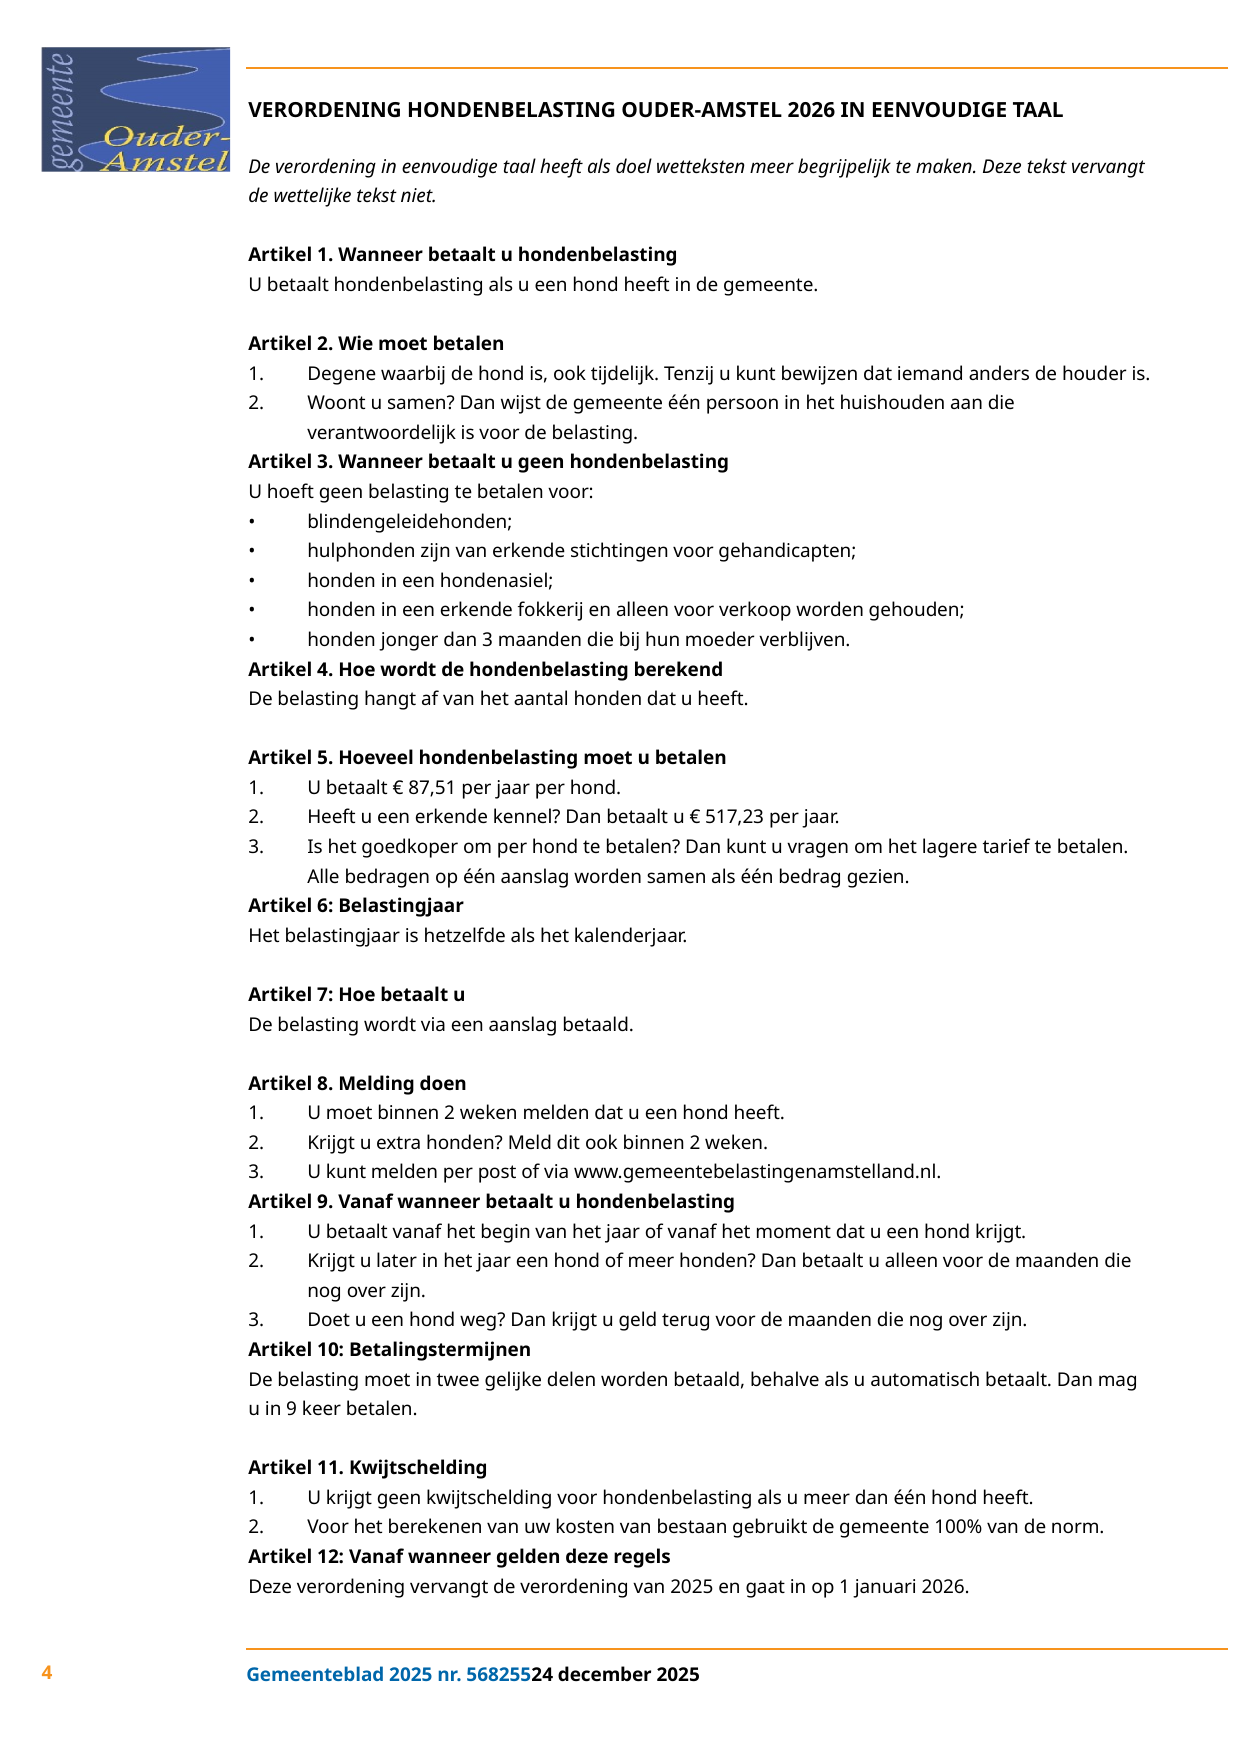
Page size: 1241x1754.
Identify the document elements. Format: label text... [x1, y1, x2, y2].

text De belasting wordt via een aanslag betaald. [248, 1011, 1152, 1037]
text Artikel 2. Wie moet betalen [248, 330, 1152, 356]
text Deze verordening vervangt de verordening van 2025 en gaat in op 1 januari 2026. [248, 1573, 1152, 1599]
list U betaalt vanaf het begin van het jaar of vanaf het moment dat u een hond krijgt. [248, 1218, 1152, 1244]
text U betaalt hondenbelasting als u een hond heeft in de gemeente. [248, 271, 1152, 297]
list honden jonger dan 3 maanden die bij hun moeder verblijven. [248, 626, 1152, 652]
text U hoeft geen belasting te betalen voor: [248, 478, 1152, 504]
list U moet binnen 2 weken melden dat u een hond heeft. [248, 1099, 1152, 1125]
text Artikel 4. Hoe wordt de hondenbelasting berekend [248, 656, 1152, 682]
text Het belastingjaar is hetzelfde als het kalenderjaar. [248, 922, 1152, 948]
text Artikel 11. Kwijtschelding [248, 1454, 1152, 1480]
text Artikel 9. Vanaf wanneer betaalt u hondenbelasting [248, 1188, 1152, 1214]
text VERORDENING HONDENBELASTING OUDER-AMSTEL 2026 IN EENVOUDIGE TAAL [248, 95, 1152, 123]
list Is het goedkoper om per hond te betalen? Dan kunt u vragen om het lagere tarief te betalen. Alle bedragen op één aanslag worden samen als één bedrag gezien. [248, 833, 1152, 889]
list Woont u samen? Dan wijst de gemeente één persoon in het huishouden aan die verantwoordelijk is voor de belasting. [248, 389, 1152, 445]
list honden in een erkende fokkerij en alleen voor verkoop worden gehouden; [248, 597, 1152, 622]
text Artikel 3. Wanneer betaalt u geen hondenbelasting [248, 449, 1152, 474]
list U krijgt geen kwijtschelding voor hondenbelasting als u meer dan één hond heeft. [248, 1484, 1152, 1510]
text Artikel 10: Betalingstermijnen [248, 1336, 1152, 1362]
list U kunt melden per post of via www.gemeentebelastingenamstelland.nl. [248, 1159, 1152, 1184]
text Artikel 5. Hoeveel hondenbelasting moet u betalen [248, 744, 1152, 770]
text De belasting hangt af van het aantal honden dat u heeft. [248, 685, 1152, 711]
text Artikel 6: Belastingjaar [248, 892, 1152, 918]
list U betaalt € 87,51 per jaar per hond. [248, 774, 1152, 800]
list Krijgt u extra honden? Meld dit ook binnen 2 weken. [248, 1129, 1152, 1155]
list Heeft u een erkende kennel? Dan betaalt u € 517,23 per jaar. [248, 804, 1152, 829]
text De verordening in eenvoudige taal heeft als doel wetteksten meer begrijpelijk te maken. Deze tekst vervangt de wettelijke tekst niet. [248, 153, 1152, 208]
text Artikel 7: Hoe betaalt u [248, 981, 1152, 1007]
text Artikel 12: Vanaf wanneer gelden deze regels [248, 1543, 1152, 1569]
text Artikel 1. Wanneer betaalt u hondenbelasting [248, 242, 1152, 267]
picture [41, 47, 231, 172]
list honden in een hondenasiel; [248, 567, 1152, 593]
list hulphonden zijn van erkende stichtingen voor gehandicapten; [248, 537, 1152, 563]
list Degene waarbij de hond is, ook tijdelijk. Tenzij u kunt bewijzen dat iemand anders de houder is. [248, 360, 1152, 386]
list Krijgt u later in het jaar een hond of meer honden? Dan betaalt u alleen voor de maanden die nog over zijn. [248, 1247, 1152, 1303]
list Doet u een hond weg? Dan krijgt u geld terug voor de maanden die nog over zijn. [248, 1307, 1152, 1332]
list Voor het berekenen van uw kosten van bestaan gebruikt de gemeente 100% van de norm. [248, 1514, 1152, 1539]
text Artikel 8. Melding doen [248, 1070, 1152, 1096]
text De belasting moet in twee gelijke delen worden betaald, behalve als u automatisch betaalt. Dan mag u in 9 keer betalen. [248, 1366, 1152, 1421]
list blindengeleidehonden; [248, 508, 1152, 534]
